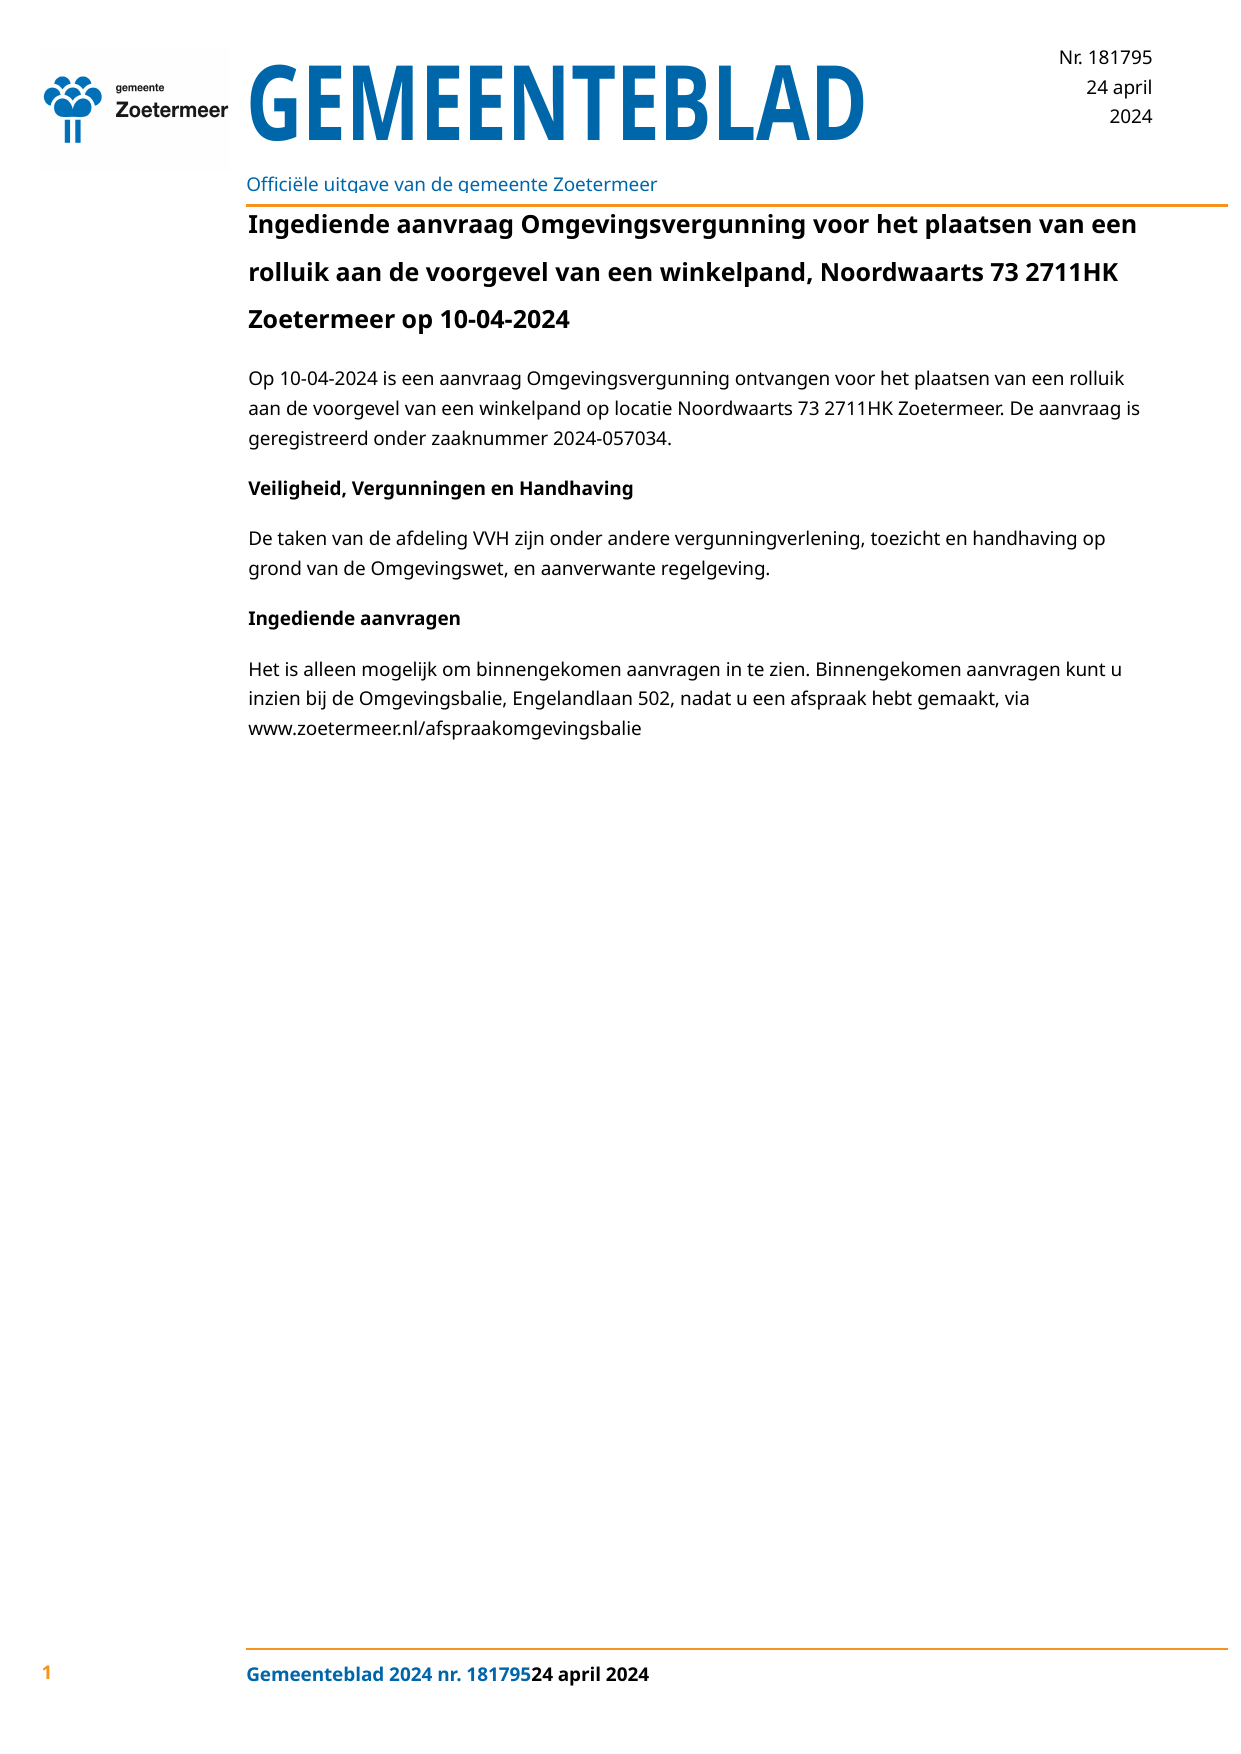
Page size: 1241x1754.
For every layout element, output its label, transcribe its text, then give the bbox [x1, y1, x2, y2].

text Veiligheid, Vergunningen en Handhaving [248, 475, 1152, 501]
text Ingediende aanvragen [248, 606, 1152, 631]
text Het is alleen mogelijk om binnengekomen aanvragen in te zien. Binnengekomen aanvragen kunt u inzien bij de Omgevingsbalie, Engelandlaan 502, nadat u een afspraak hebt gemaakt, via www.zoetermeer.nl/afspraakomgevingsbalie [248, 656, 1152, 741]
text Op 10-04-2024 is een aanvraag Omgevingsvergunning ontvangen voor het plaatsen van een rolluik aan de voorgevel van een winkelpand op locatie Noordwaarts 73 2711HK Zoetermeer. De aanvraag is geregistreerd onder zaaknummer 2024-057034. [248, 366, 1152, 450]
picture [41, 47, 231, 172]
text De taken van de afdeling VVH zijn onder andere vergunningverlening, toezicht en handhaving op grond van de Omgevingswet, en aanverwante regelgeving. [248, 526, 1152, 581]
text Ingediende aanvraag Omgevingsvergunning voor het plaatsen van een rolluik aan de voorgevel van een winkelpand, Noordwaarts 73 2711HK Zoetermeer op 10-04-2024 [248, 207, 1152, 336]
